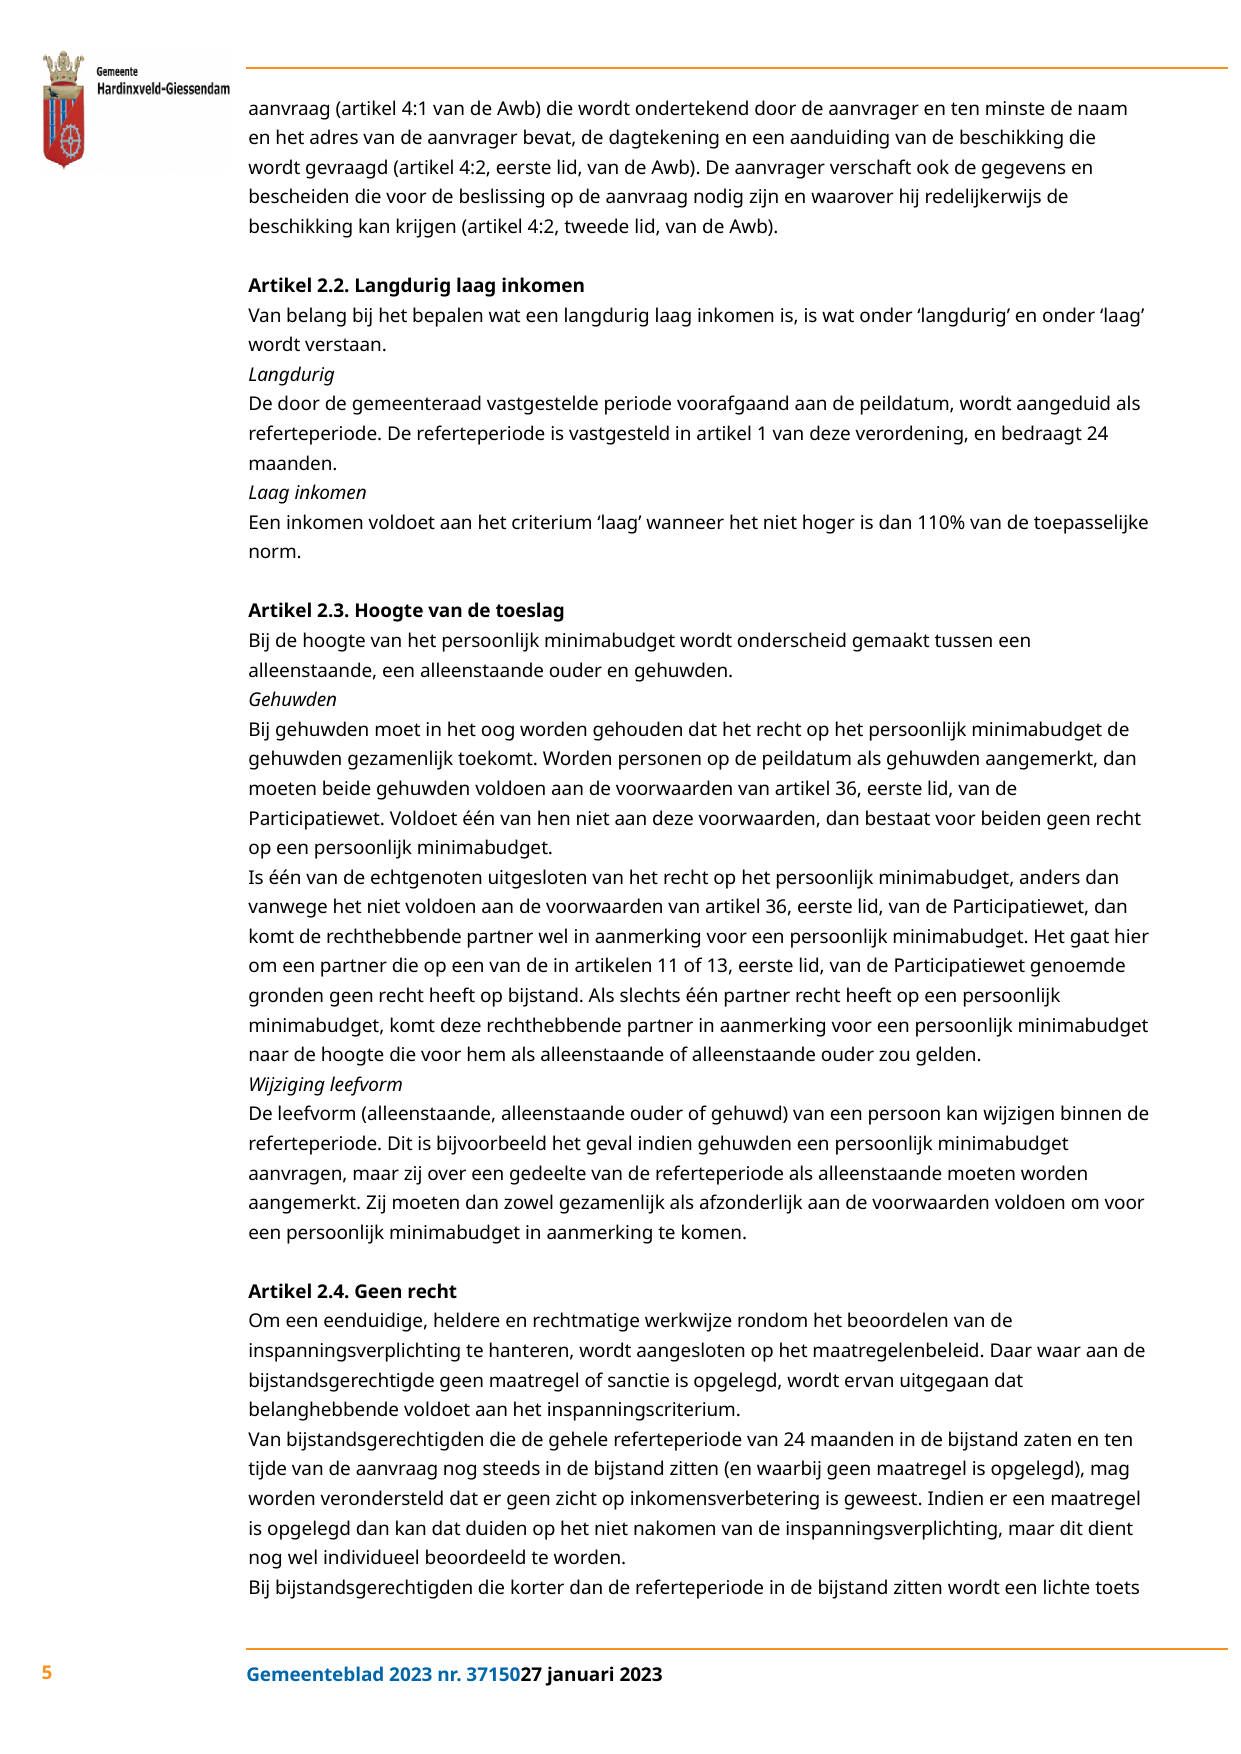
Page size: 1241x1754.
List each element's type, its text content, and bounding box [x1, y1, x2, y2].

text Artikel 2.3. Hoogte van de toeslag [248, 598, 1152, 623]
text Langdurig [248, 361, 1152, 387]
text Om een eenduidige, heldere en rechtmatige werkwijze rondom het beoordelen van de inspanningsverplichting te hanteren, wordt aangesloten op het maatregelenbeleid. Daar waar aan de bijstandsgerechtigde geen maatregel of sanctie is opgelegd, wordt ervan uitgegaan dat belanghebbende voldoet aan het inspanningscriterium. [248, 1308, 1152, 1422]
text Van belang bij het bepalen wat een langdurig laag inkomen is, is wat onder ‘langdurig’ en onder ‘laag’ wordt verstaan. [248, 302, 1152, 357]
text Laag inkomen [248, 479, 1152, 505]
text Een inkomen voldoet aan het criterium ‘laag’ wanneer het niet hoger is dan 110% van de toepasselijke norm. [248, 509, 1152, 564]
text Wijziging leefvorm [248, 1071, 1152, 1097]
text Van bijstandsgerechtigden die de gehele referteperiode van 24 maanden in de bijstand zaten en ten tijde van de aanvraag nog steeds in de bijstand zitten (en waarbij geen maatregel is opgelegd), mag worden verondersteld dat er geen zicht op inkomensverbetering is geweest. Indien er een maatregel is opgelegd dan kan dat duiden op het niet nakomen van de inspanningsverplichting, maar dit dient nog wel individueel beoordeeld te worden. [248, 1426, 1152, 1570]
text De door de gemeenteraad vastgestelde periode voorafgaand aan de peildatum, wordt aangeduid als referteperiode. De referteperiode is vastgesteld in artikel 1 van deze verordening, en bedraagt 24 maanden. [248, 391, 1152, 476]
text Gehuwden [248, 686, 1152, 712]
text aanvraag (artikel 4:1 van de Awb) die wordt ondertekend door de aanvrager en ten minste de naam en het adres van de aanvrager bevat, de dagtekening en een aanduiding van de beschikking die wordt gevraagd (artikel 4:2, eerste lid, van de Awb). De aanvrager verschaft ook de gegevens en bescheiden die voor de beslissing op de aanvraag nodig zijn en waarover hij redelijkerwijs de beschikking kan krijgen (artikel 4:2, tweede lid, van de Awb). [248, 95, 1152, 239]
text Bij gehuwden moet in het oog worden gehouden dat het recht op het persoonlijk minimabudget de gehuwden gezamenlijk toekomt. Worden personen op de peildatum als gehuwden aangemerkt, dan moeten beide gehuwden voldoen aan de voorwaarden van artikel 36, eerste lid, van de Participatiewet. Voldoet één van hen niet aan deze voorwaarden, dan bestaat voor beiden geen recht op een persoonlijk minimabudget. [248, 716, 1152, 860]
text Bij bijstandsgerechtigden die korter dan de referteperiode in de bijstand zitten wordt een lichte toets [248, 1574, 1152, 1600]
text Artikel 2.2. Langdurig laag inkomen [248, 272, 1152, 298]
text Bij de hoogte van het persoonlijk minimabudget wordt onderscheid gemaakt tussen een alleenstaande, een alleenstaande ouder en gehuwden. [248, 627, 1152, 683]
text De leefvorm (alleenstaande, alleenstaande ouder of gehuwd) van een persoon kan wijzigen binnen de referteperiode. Dit is bijvoorbeeld het geval indien gehuwden een persoonlijk minimabudget aanvragen, maar zij over een gedeelte van de referteperiode als alleenstaande moeten worden aangemerkt. Zij moeten dan zowel gezamenlijk als afzonderlijk aan de voorwaarden voldoen om voor een persoonlijk minimabudget in aanmerking te komen. [248, 1101, 1152, 1245]
text Artikel 2.4. Geen recht [248, 1278, 1152, 1304]
picture [41, 47, 231, 172]
text Is één van de echtgenoten uitgesloten van het recht op het persoonlijk minimabudget, anders dan vanwege het niet voldoen aan de voorwaarden van artikel 36, eerste lid, van de Participatiewet, dan komt de rechthebbende partner wel in aanmerking voor een persoonlijk minimabudget. Het gaat hier om een partner die op een van de in artikelen 11 of 13, eerste lid, van de Participatiewet genoemde gronden geen recht heeft op bijstand. Als slechts één partner recht heeft op een persoonlijk minimabudget, komt deze rechthebbende partner in aanmerking voor een persoonlijk minimabudget naar de hoogte die voor hem als alleenstaande of alleenstaande ouder zou gelden. [248, 864, 1152, 1067]
